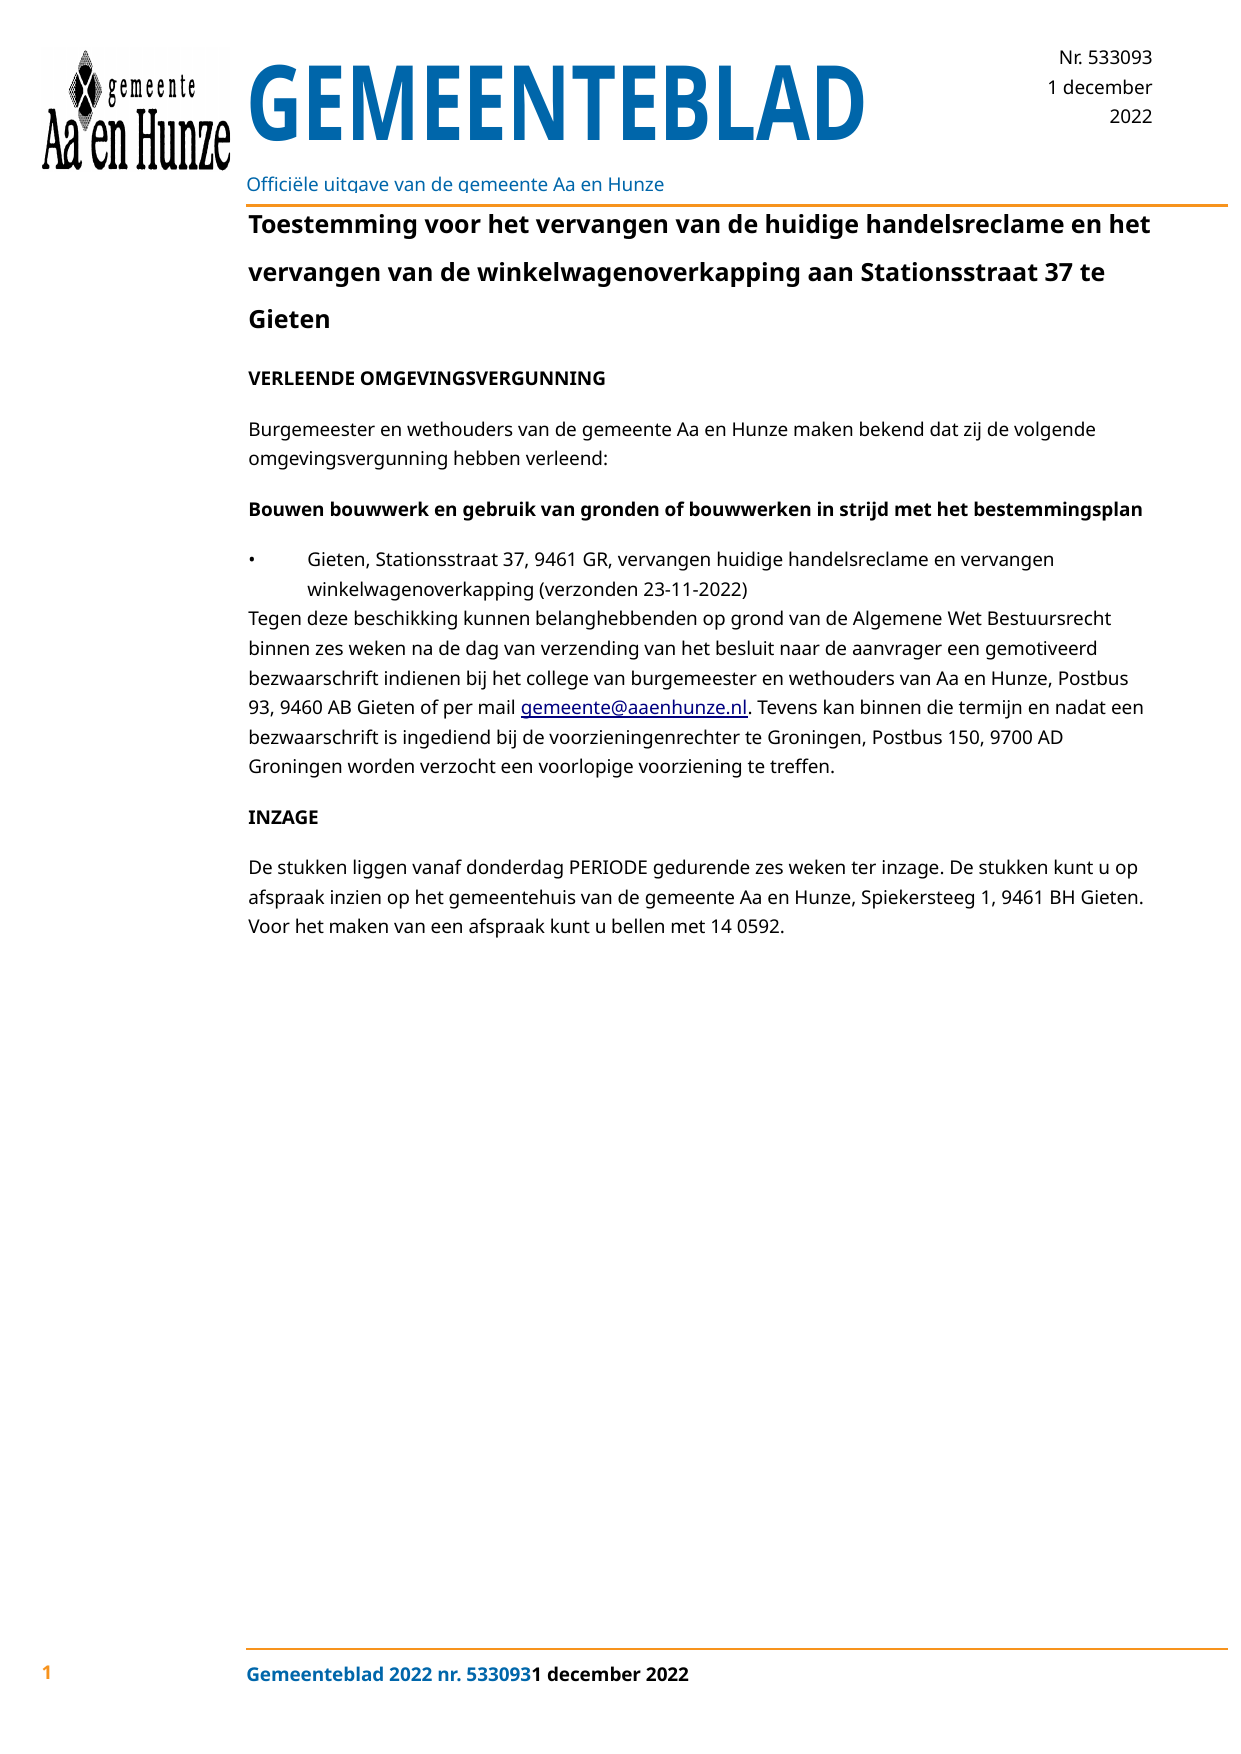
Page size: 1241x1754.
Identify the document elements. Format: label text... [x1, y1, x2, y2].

list Gieten, Stationsstraat 37, 9461 GR, vervangen huidige handelsreclame en vervangen winkelwagenoverkapping (verzonden 23-11-2022) [248, 546, 1152, 602]
text Burgemeester en wethouders van de gemeente Aa en Hunze maken bekend dat zij de volgende omgevingsvergunning hebben verleend: [248, 416, 1152, 471]
text De stukken liggen vanaf donderdag PERIODE gedurende zes weken ter inzage. De stukken kunt u op afspraak inzien op het gemeentehuis van de gemeente Aa en Hunze, Spiekersteeg 1, 9461 BH Gieten. Voor het maken van een afspraak kunt u bellen met 14 0592. [248, 854, 1152, 939]
text Tegen deze beschikking kunnen belanghebbenden op grond van de Algemene Wet Bestuursrecht binnen zes weken na de dag van verzending van het besluit naar de aanvrager een gemotiveerd bezwaarschrift indienen bij het college van burgemeester en wethouders van Aa en Hunze, Postbus 93, 9460 AB Gieten of per mail gemeente@aaenhunze.nl. Tevens kan binnen die termijn en nadat een bezwaarschrift is ingediend bij de voorzieningenrechter te Groningen, Postbus 150, 9700 AD Groningen worden verzocht een voorlopige voorziening te treffen. [248, 606, 1152, 779]
text Toestemming voor het vervangen van de huidige handelsreclame en het vervangen van de winkelwagenoverkapping aan Stationsstraat 37 te Gieten [248, 207, 1152, 336]
text Bouwen bouwwerk en gebruik van gronden of bouwwerken in strijd met het bestemmingsplan [248, 496, 1152, 522]
text VERLEENDE OMGEVINGSVERGUNNING [248, 366, 1152, 391]
text INZAGE [248, 804, 1152, 829]
picture [41, 47, 231, 172]
